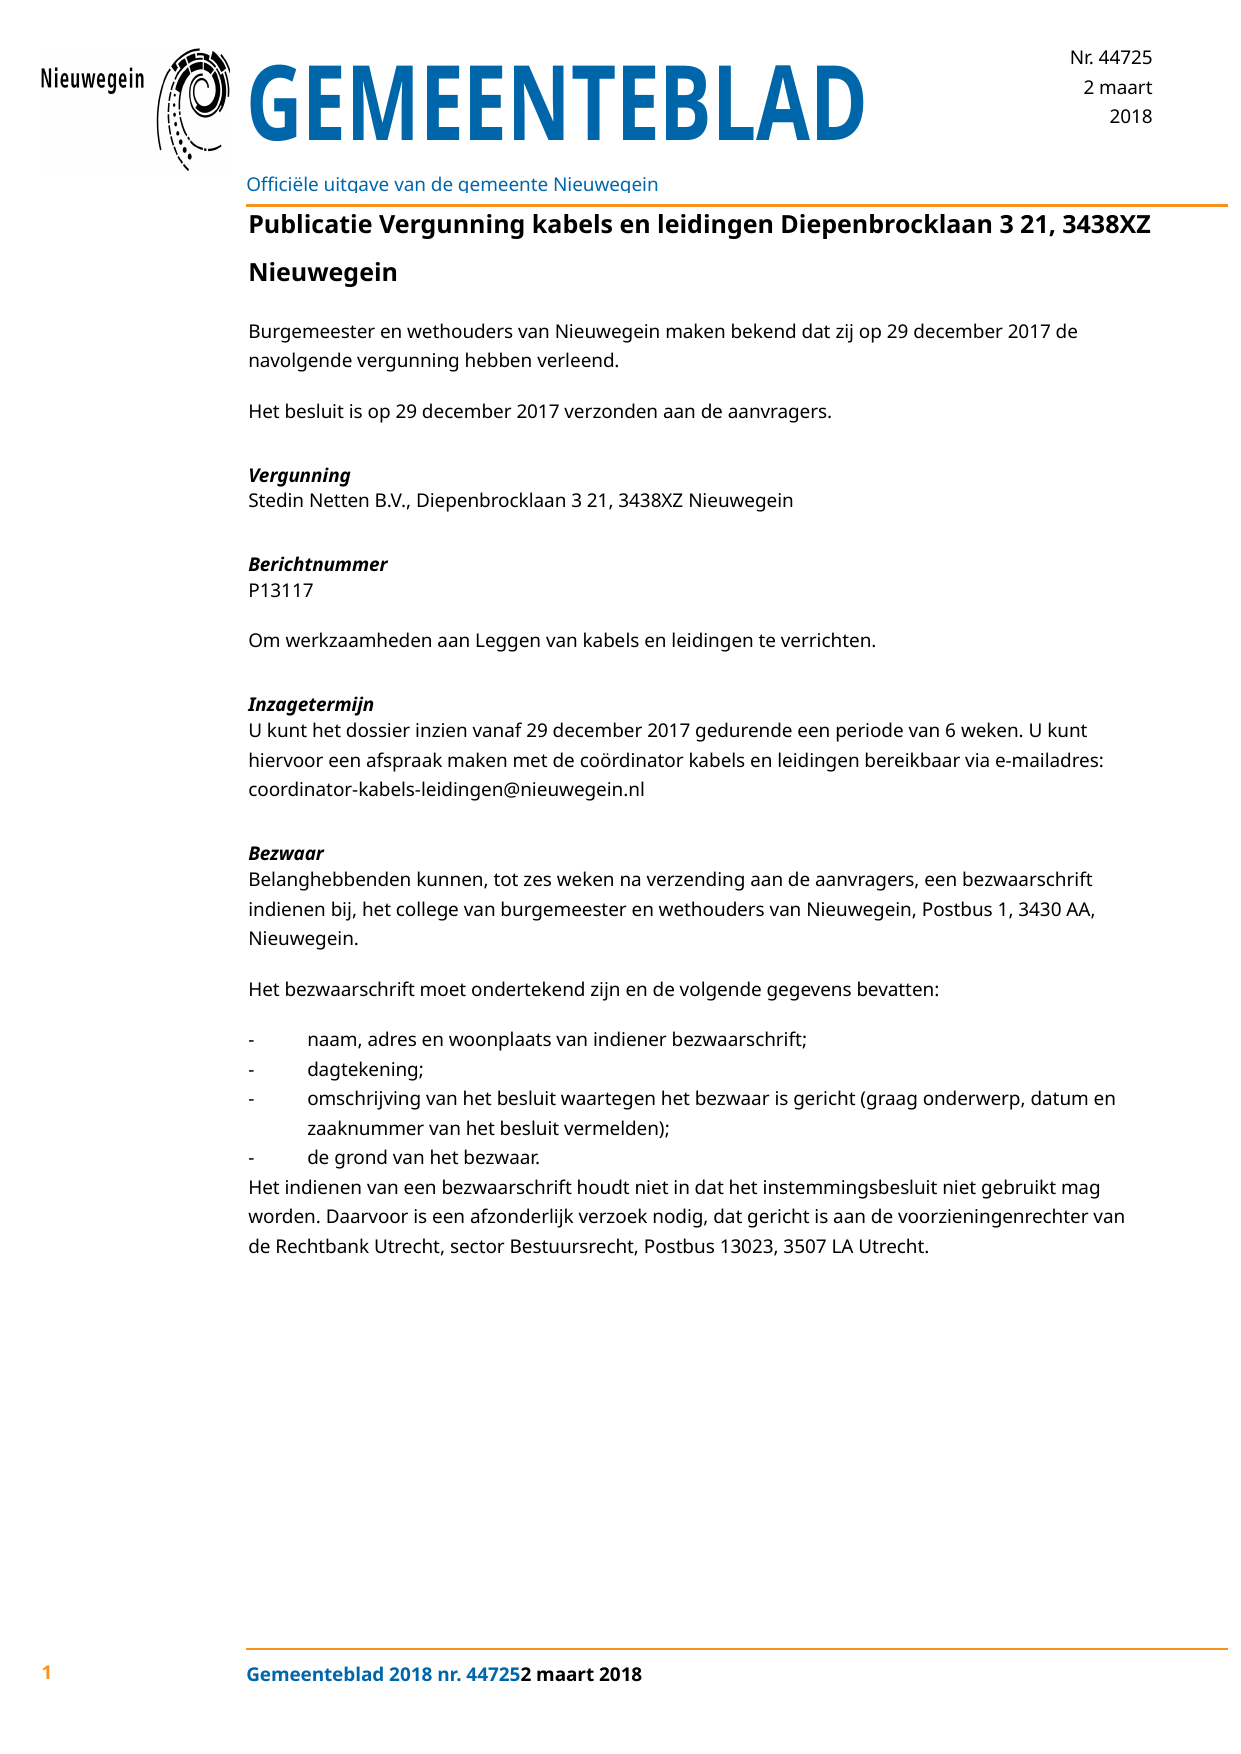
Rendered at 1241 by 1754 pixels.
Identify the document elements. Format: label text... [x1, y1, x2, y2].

text U kunt het dossier inzien vanaf 29 december 2017 gedurende een periode van 6 weken. U kunt hiervoor een afspraak maken met de coördinator kabels en leidingen bereikbaar via e-mailadres: coordinator-kabels-leidingen@nieuwegein.nl [248, 717, 1152, 802]
text Bezwaar [248, 841, 1152, 866]
text Belanghebbenden kunnen, tot zes weken na verzending aan de aanvragers, een bezwaarschrift indienen bij, het college van burgemeester en wethouders van Nieuwegein, Postbus 1, 3430 AA, Nieuwegein. [248, 866, 1152, 951]
text Vergunning [248, 462, 1152, 488]
text Om werkzaamheden aan Leggen van kabels en leidingen te verrichten. [248, 628, 1152, 653]
text Publicatie Vergunning kabels en leidingen Diepenbrocklaan 3 21, 3438XZ Nieuwegein [248, 207, 1152, 288]
text Burgemeester en wethouders van Nieuwegein maken bekend dat zij op 29 december 2017 de navolgende vergunning hebben verleend. [248, 318, 1152, 373]
list naam, adres en woonplaats van indiener bezwaarschrift; [248, 1026, 1152, 1052]
list de grond van het bezwaar. [248, 1144, 1152, 1170]
text Het indienen van een bezwaarschrift houdt niet in dat het instemmingsbesluit niet gebruikt mag worden. Daarvoor is een afzonderlijk verzoek nodig, dat gericht is aan de voorzieningenrechter van de Rechtbank Utrecht, sector Bestuursrecht, Postbus 13023, 3507 LA Utrecht. [248, 1174, 1152, 1259]
picture [41, 47, 231, 172]
text Het bezwaarschrift moet ondertekend zijn en de volgende gegevens bevatten: [248, 976, 1152, 1002]
text Inzagetermijn [248, 692, 1152, 717]
list dagtekening; [248, 1056, 1152, 1082]
text Berichtnummer [248, 552, 1152, 577]
text P13117 [248, 577, 1152, 603]
list omschrijving van het besluit waartegen het bezwaar is gericht (graag onderwerp, datum en zaaknummer van het besluit vermelden); [248, 1085, 1152, 1141]
text Stedin Netten B.V., Diepenbrocklaan 3 21, 3438XZ Nieuwegein [248, 488, 1152, 513]
text Het besluit is op 29 december 2017 verzonden aan de aanvragers. [248, 398, 1152, 424]
